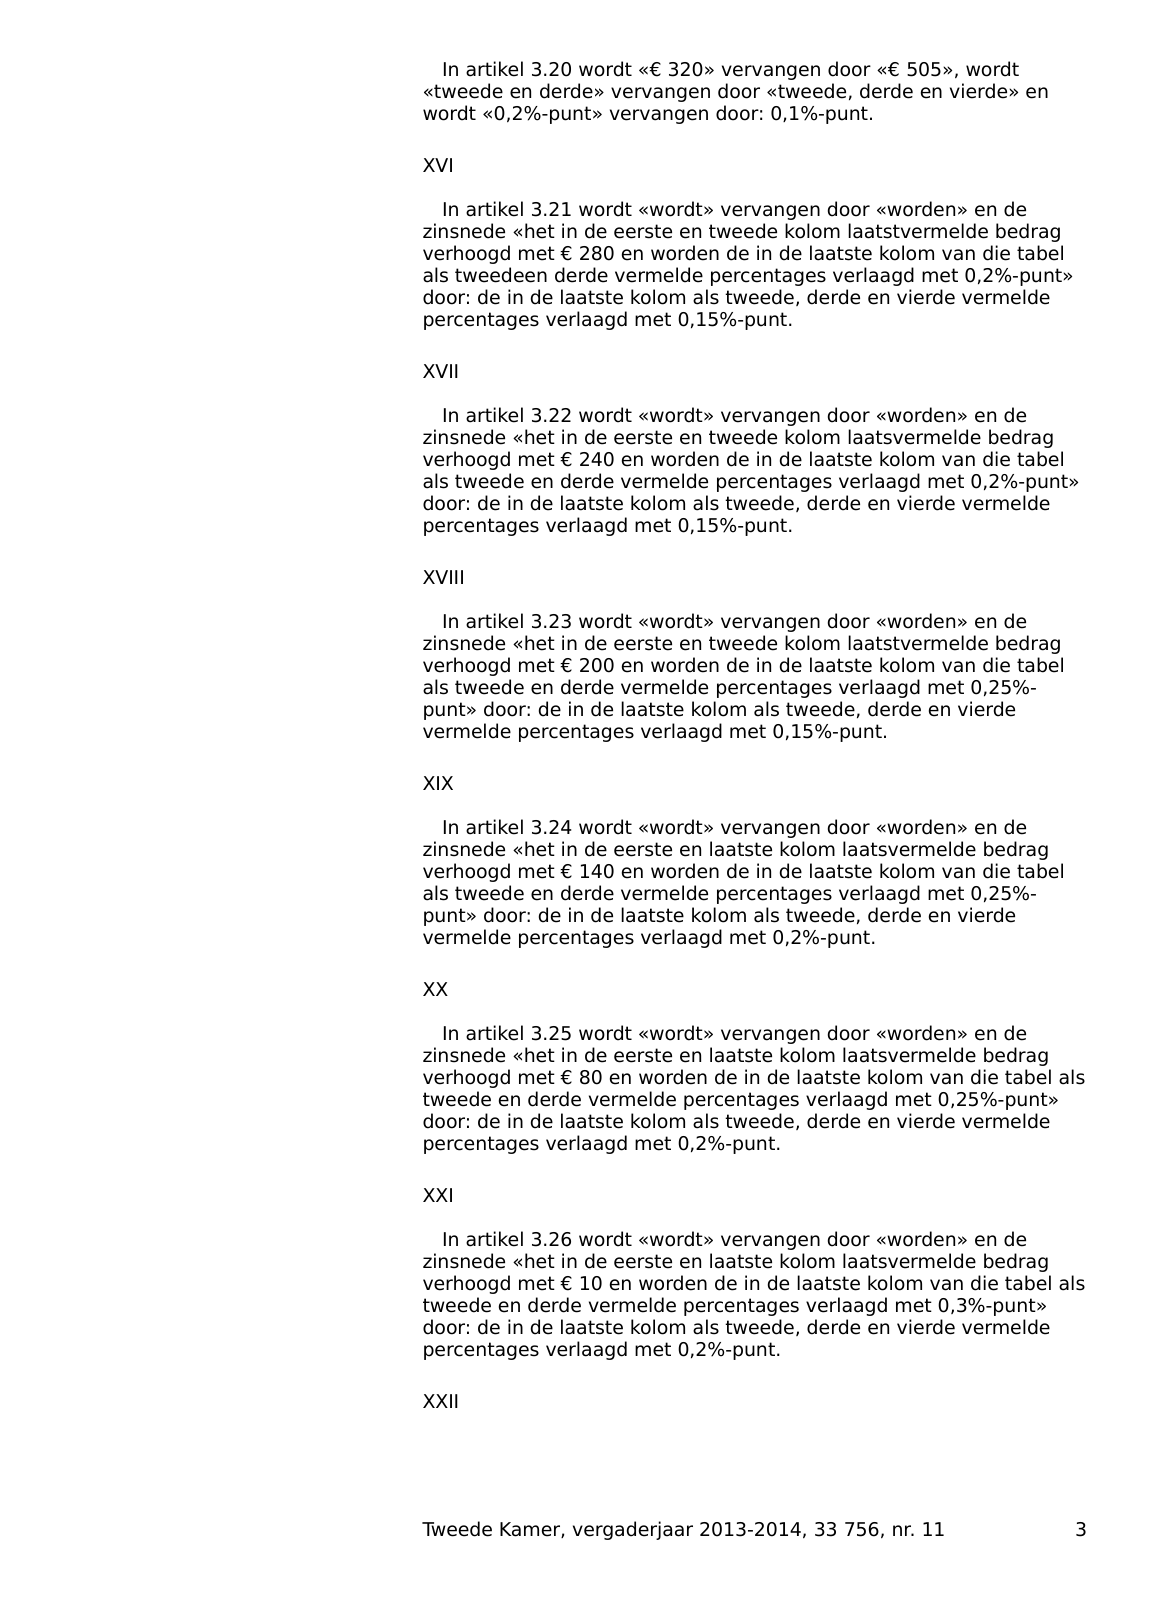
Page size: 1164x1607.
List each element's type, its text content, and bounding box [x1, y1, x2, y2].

subtitle XX [422, 979, 1087, 1001]
subtitle XXI [422, 1185, 1087, 1207]
subtitle XVII [422, 361, 1087, 383]
text In artikel 3.24 wordt «wordt» vervangen door «worden» en de zinsnede «het in de eerste en laatste kolom laatsvermelde bedrag verhoogd met € 140 en worden de in de laatste kolom van die tabel als tweede en derde vermelde percentages verlaagd met 0,25%-punt» door: de in de laatste kolom als tweede, derde en vierde vermelde percentages verlaagd met 0,2%-punt. [422, 817, 1087, 949]
text In artikel 3.22 wordt «wordt» vervangen door «worden» en de zinsnede «het in de eerste en tweede kolom laatsvermelde bedrag verhoogd met € 240 en worden de in de laatste kolom van die tabel als tweede en derde vermelde percentages verlaagd met 0,2%-punt» door: de in de laatste kolom als tweede, derde en vierde vermelde percentages verlaagd met 0,15%-punt. [422, 405, 1087, 537]
text In artikel 3.25 wordt «wordt» vervangen door «worden» en de zinsnede «het in de eerste en laatste kolom laatsvermelde bedrag verhoogd met € 80 en worden de in de laatste kolom van die tabel als tweede en derde vermelde percentages verlaagd met 0,25%-punt» door: de in de laatste kolom als tweede, derde en vierde vermelde percentages verlaagd met 0,2%-punt. [422, 1023, 1087, 1155]
text In artikel 3.23 wordt «wordt» vervangen door «worden» en de zinsnede «het in de eerste en tweede kolom laatstvermelde bedrag verhoogd met € 200 en worden de in de laatste kolom van die tabel als tweede en derde vermelde percentages verlaagd met 0,25%-punt» door: de in de laatste kolom als tweede, derde en vierde vermelde percentages verlaagd met 0,15%-punt. [422, 611, 1087, 743]
subtitle XVI [422, 155, 1087, 177]
text In artikel 3.20 wordt «€ 320» vervangen door «€ 505», wordt «tweede en derde» vervangen door «tweede, derde en vierde» en wordt «0,2%-punt» vervangen door: 0,1%-punt. [422, 59, 1087, 125]
text In artikel 3.26 wordt «wordt» vervangen door «worden» en de zinsnede «het in de eerste en laatste kolom laatsvermelde bedrag verhoogd met € 10 en worden de in de laatste kolom van die tabel als tweede en derde vermelde percentages verlaagd met 0,3%-punt» door: de in de laatste kolom als tweede, derde en vierde vermelde percentages verlaagd met 0,2%-punt. [422, 1229, 1087, 1361]
subtitle XVIII [422, 567, 1087, 589]
subtitle XIX [422, 773, 1087, 795]
text In artikel 3.21 wordt «wordt» vervangen door «worden» en de zinsnede «het in de eerste en tweede kolom laatstvermelde bedrag verhoogd met € 280 en worden de in de laatste kolom van die tabel als tweedeen derde vermelde percentages verlaagd met 0,2%-punt» door: de in de laatste kolom als tweede, derde en vierde vermelde percentages verlaagd met 0,15%-punt. [422, 199, 1087, 331]
subtitle XXII [422, 1391, 1087, 1413]
